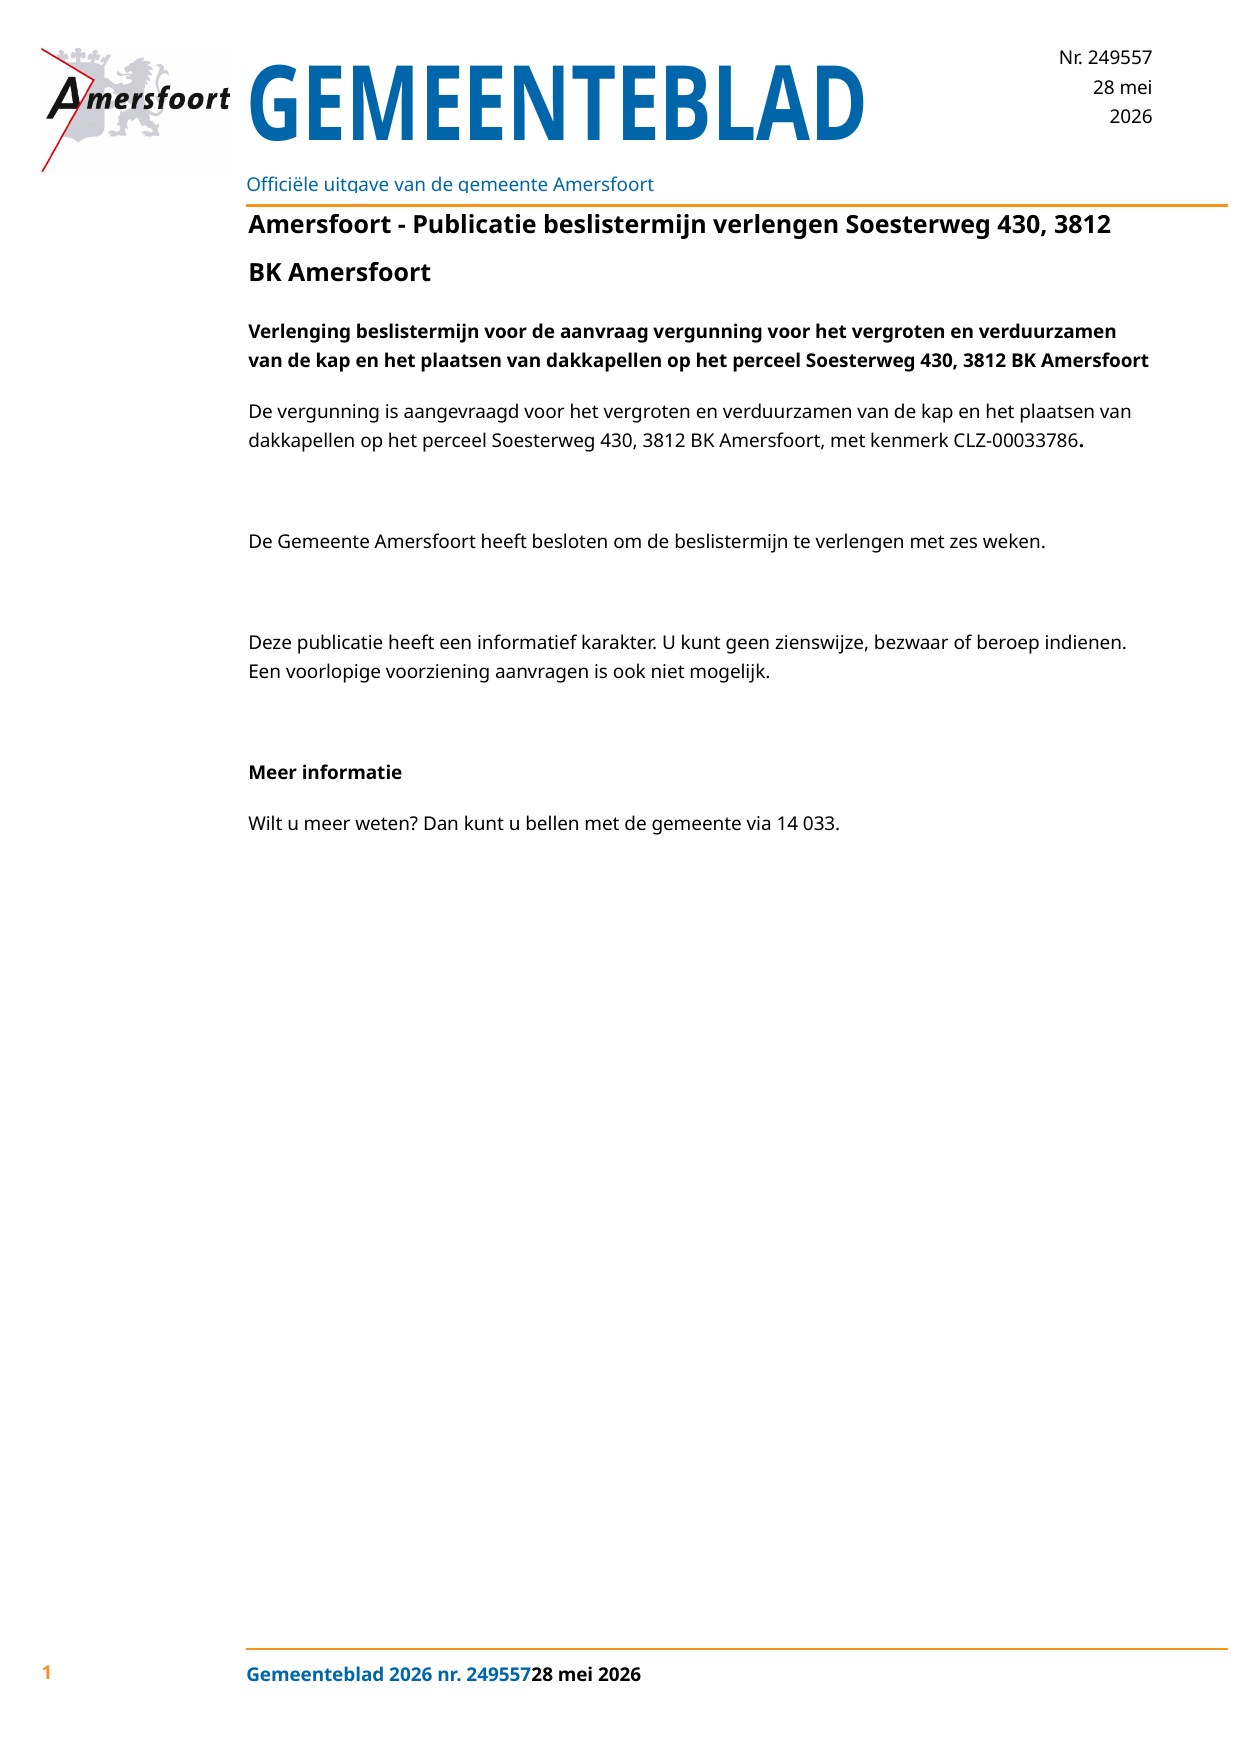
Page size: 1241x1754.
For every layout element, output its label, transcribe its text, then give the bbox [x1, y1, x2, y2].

text Wilt u meer weten? Dan kunt u bellen met de gemeente via 14 033. [248, 810, 1152, 836]
text Amersfoort - Publicatie beslistermijn verlengen Soesterweg 430, 3812 BK Amersfoort [248, 207, 1152, 288]
text Deze publicatie heeft een informatief karakter. U kunt geen zienswijze, bezwaar of beroep indienen. Een voorlopige voorziening aanvragen is ook niet mogelijk. [248, 629, 1152, 684]
text De Gemeente Amersfoort heeft besloten om de beslistermijn te verlengen met zes weken. [248, 528, 1152, 554]
picture [41, 47, 231, 172]
text De vergunning is aangevraagd voor het vergroten en verduurzamen van de kap en het plaatsen van dakkapellen op het perceel Soesterweg 430, 3812 BK Amersfoort, met kenmerk CLZ-00033786. [248, 398, 1152, 453]
text Verlenging beslistermijn voor de aanvraag vergunning voor het vergroten en verduurzamen van de kap en het plaatsen van dakkapellen op het perceel Soesterweg 430, 3812 BK Amersfoort [248, 318, 1152, 373]
text Meer informatie [248, 759, 1152, 785]
